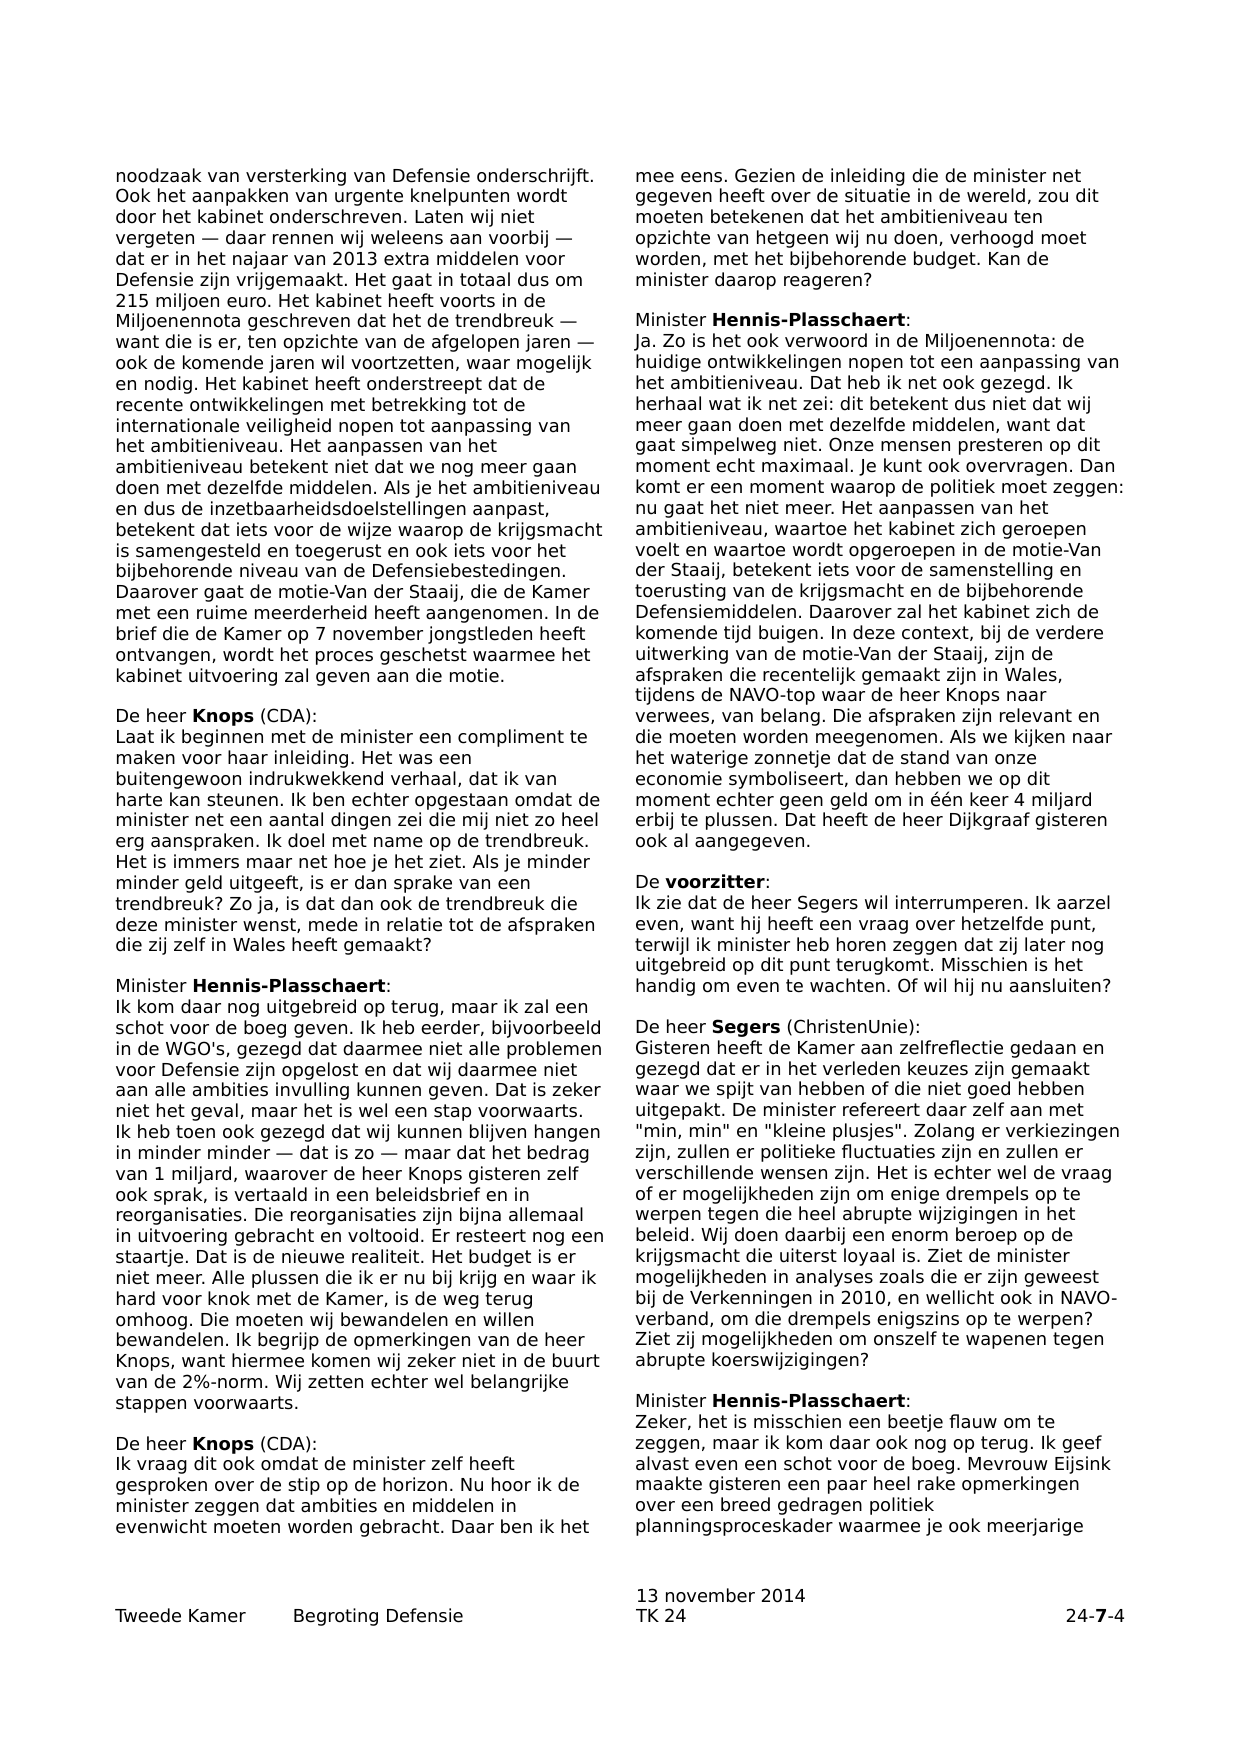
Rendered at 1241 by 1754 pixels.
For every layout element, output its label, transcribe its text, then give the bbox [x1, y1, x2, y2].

text Zeker, het is misschien een beetje flauw om te zeggen, maar ik kom daar ook nog op terug. Ik geef alvast even een schot voor de boeg. Mevrouw Eijsink maakte gisteren een paar heel rake opmerkingen over een breed gedragen politiek planningsproceskader waarmee je ook meerjarige [635, 1412, 1125, 1537]
text Ik vraag dit ook omdat de minister zelf heeft gesproken over de stip op de horizon. Nu hoor ik de minister zeggen dat ambities en middelen in evenwicht moeten worden gebracht. Daar ben ik het [115, 1454, 605, 1537]
text De voorzitter: [635, 872, 1125, 893]
text De heer Knops (CDA): [115, 706, 605, 727]
text De heer Knops (CDA): [115, 1433, 605, 1454]
text Ik kom daar nog uitgebreid op terug, maar ik zal een schot voor de boeg geven. Ik heb eerder, bijvoorbeeld in de WGO's, gezegd dat daarmee niet alle problemen voor Defensie zijn opgelost en dat wij daarmee niet aan alle ambities invulling kunnen geven. Dat is zeker niet het geval, maar het is wel een stap voorwaarts. Ik heb toen ook gezegd dat wij kunnen blijven hangen in minder minder — dat is zo — maar dat het bedrag van 1 miljard, waarover de heer Knops gisteren zelf ook sprak, is vertaald in een beleidsbrief en in reorganisaties. Die reorganisaties zijn bijna allemaal in uitvoering gebracht en voltooid. Er resteert nog een staartje. Dat is de nieuwe realiteit. Het budget is er niet meer. Alle plussen die ik er nu bij krijg en waar ik hard voor knok met de Kamer, is de weg terug omhoog. Die moeten wij bewandelen en willen bewandelen. Ik begrijp de opmerkingen van de heer Knops, want hiermee komen wij zeker niet in de buurt van de 2%-norm. Wij zetten echter wel belangrijke stappen voorwaarts. [115, 997, 605, 1413]
text Gisteren heeft de Kamer aan zelfreflectie gedaan en gezegd dat er in het verleden keuzes zijn gemaakt waar we spijt van hebben of die niet goed hebben uitgepakt. De minister refereert daar zelf aan met "min, min" en "kleine plusjes". Zolang er verkiezingen zijn, zullen er politieke fluctuaties zijn en zullen er verschillende wensen zijn. Het is echter wel de vraag of er mogelijkheden zijn om enige drempels op te werpen tegen die heel abrupte wijzigingen in het beleid. Wij doen daarbij een enorm beroep op de krijgsmacht die uiterst loyaal is. Ziet de minister mogelijkheden in analyses zoals die er zijn geweest bij de Verkenningen in 2010, en wellicht ook in NAVO-verband, om die drempels enigszins op te werpen? Ziet zij mogelijkheden om onszelf te wapenen tegen abrupte koerswijzigingen? [635, 1037, 1125, 1371]
text Ja. Zo is het ook verwoord in de Miljoenennota: de huidige ontwikkelingen nopen tot een aanpassing van het ambitieniveau. Dat heb ik net ook gezegd. Ik herhaal wat ik net zei: dit betekent dus niet dat wij meer gaan doen met dezelfde middelen, want dat gaat simpelweg niet. Onze mensen presteren op dit moment echt maximaal. Je kunt ook overvragen. Dan komt er een moment waarop de politiek moet zeggen: nu gaat het niet meer. Het aanpassen van het ambitieniveau, waartoe het kabinet zich geroepen voelt en waartoe wordt opgeroepen in de motie-Van der Staaij, betekent iets voor de samenstelling en toerusting van de krijgsmacht en de bijbehorende Defensiemiddelen. Daarover zal het kabinet zich de komende tijd buigen. In deze context, bij de verdere uitwerking van de motie-Van der Staaij, zijn de afspraken die recentelijk gemaakt zijn in Wales, tijdens de NAVO-top waar de heer Knops naar verwees, van belang. Die afspraken zijn relevant en die moeten worden meegenomen. Als we kijken naar het waterige zonnetje dat de stand van onze economie symboliseert, dan hebben we op dit moment echter geen geld om in één keer 4 miljard erbij te plussen. Dat heeft de heer Dijkgraaf gisteren ook al aangegeven. [635, 331, 1125, 852]
text De heer Segers (ChristenUnie): [635, 1017, 1125, 1037]
text Ik zie dat de heer Segers wil interrumperen. Ik aarzel even, want hij heeft een vraag over hetzelfde punt, terwijl ik minister heb horen zeggen dat zij later nog uitgebreid op dit punt terugkomt. Misschien is het handig om even te wachten. Of wil hij nu aansluiten? [635, 893, 1125, 997]
text Minister Hennis-Plasschaert: [635, 310, 1125, 331]
text mee eens. Gezien de inleiding die de minister net gegeven heeft over de situatie in de wereld, zou dit moeten betekenen dat het ambitieniveau ten opzichte van hetgeen wij nu doen, verhoogd moet worden, met het bijbehorende budget. Kan de minister daarop reageren? [635, 165, 1125, 290]
text noodzaak van versterking van Defensie onderschrijft. Ook het aanpakken van urgente knelpunten wordt door het kabinet onderschreven. Laten wij niet vergeten — daar rennen wij weleens aan voorbij — dat er in het najaar van 2013 extra middelen voor Defensie zijn vrijgemaakt. Het gaat in totaal dus om 215 miljoen euro. Het kabinet heeft voorts in de Miljoenennota geschreven dat het de trendbreuk — want die is er, ten opzichte van de afgelopen jaren — ook de komende jaren wil voortzetten, waar mogelijk en nodig. Het kabinet heeft onderstreept dat de recente ontwikkelingen met betrekking tot de internationale veiligheid nopen tot aanpassing van het ambitieniveau. Het aanpassen van het ambitieniveau betekent niet dat we nog meer gaan doen met dezelfde middelen. Als je het ambitieniveau en dus de inzetbaarheidsdoelstellingen aanpast, betekent dat iets voor de wijze waarop de krijgsmacht is samengesteld en toegerust en ook iets voor het bijbehorende niveau van de Defensiebestedingen. Daarover gaat de motie-Van der Staaij, die de Kamer met een ruime meerderheid heeft aangenomen. In de brief die de Kamer op 7 november jongstleden heeft ontvangen, wordt het proces geschetst waarmee het kabinet uitvoering zal geven aan die motie. [115, 165, 605, 686]
text Minister Hennis-Plasschaert: [635, 1391, 1125, 1412]
text Minister Hennis-Plasschaert: [115, 976, 605, 997]
text Laat ik beginnen met de minister een compliment te maken voor haar inleiding. Het was een buitengewoon indrukwekkend verhaal, dat ik van harte kan steunen. Ik ben echter opgestaan omdat de minister net een aantal dingen zei die mij niet zo heel erg aanspraken. Ik doel met name op de trendbreuk. Het is immers maar net hoe je het ziet. Als je minder minder geld uitgeeft, is er dan sprake van een trendbreuk? Zo ja, is dat dan ook de trendbreuk die deze minister wenst, mede in relatie tot de afspraken die zij zelf in Wales heeft gemaakt? [115, 727, 605, 956]
